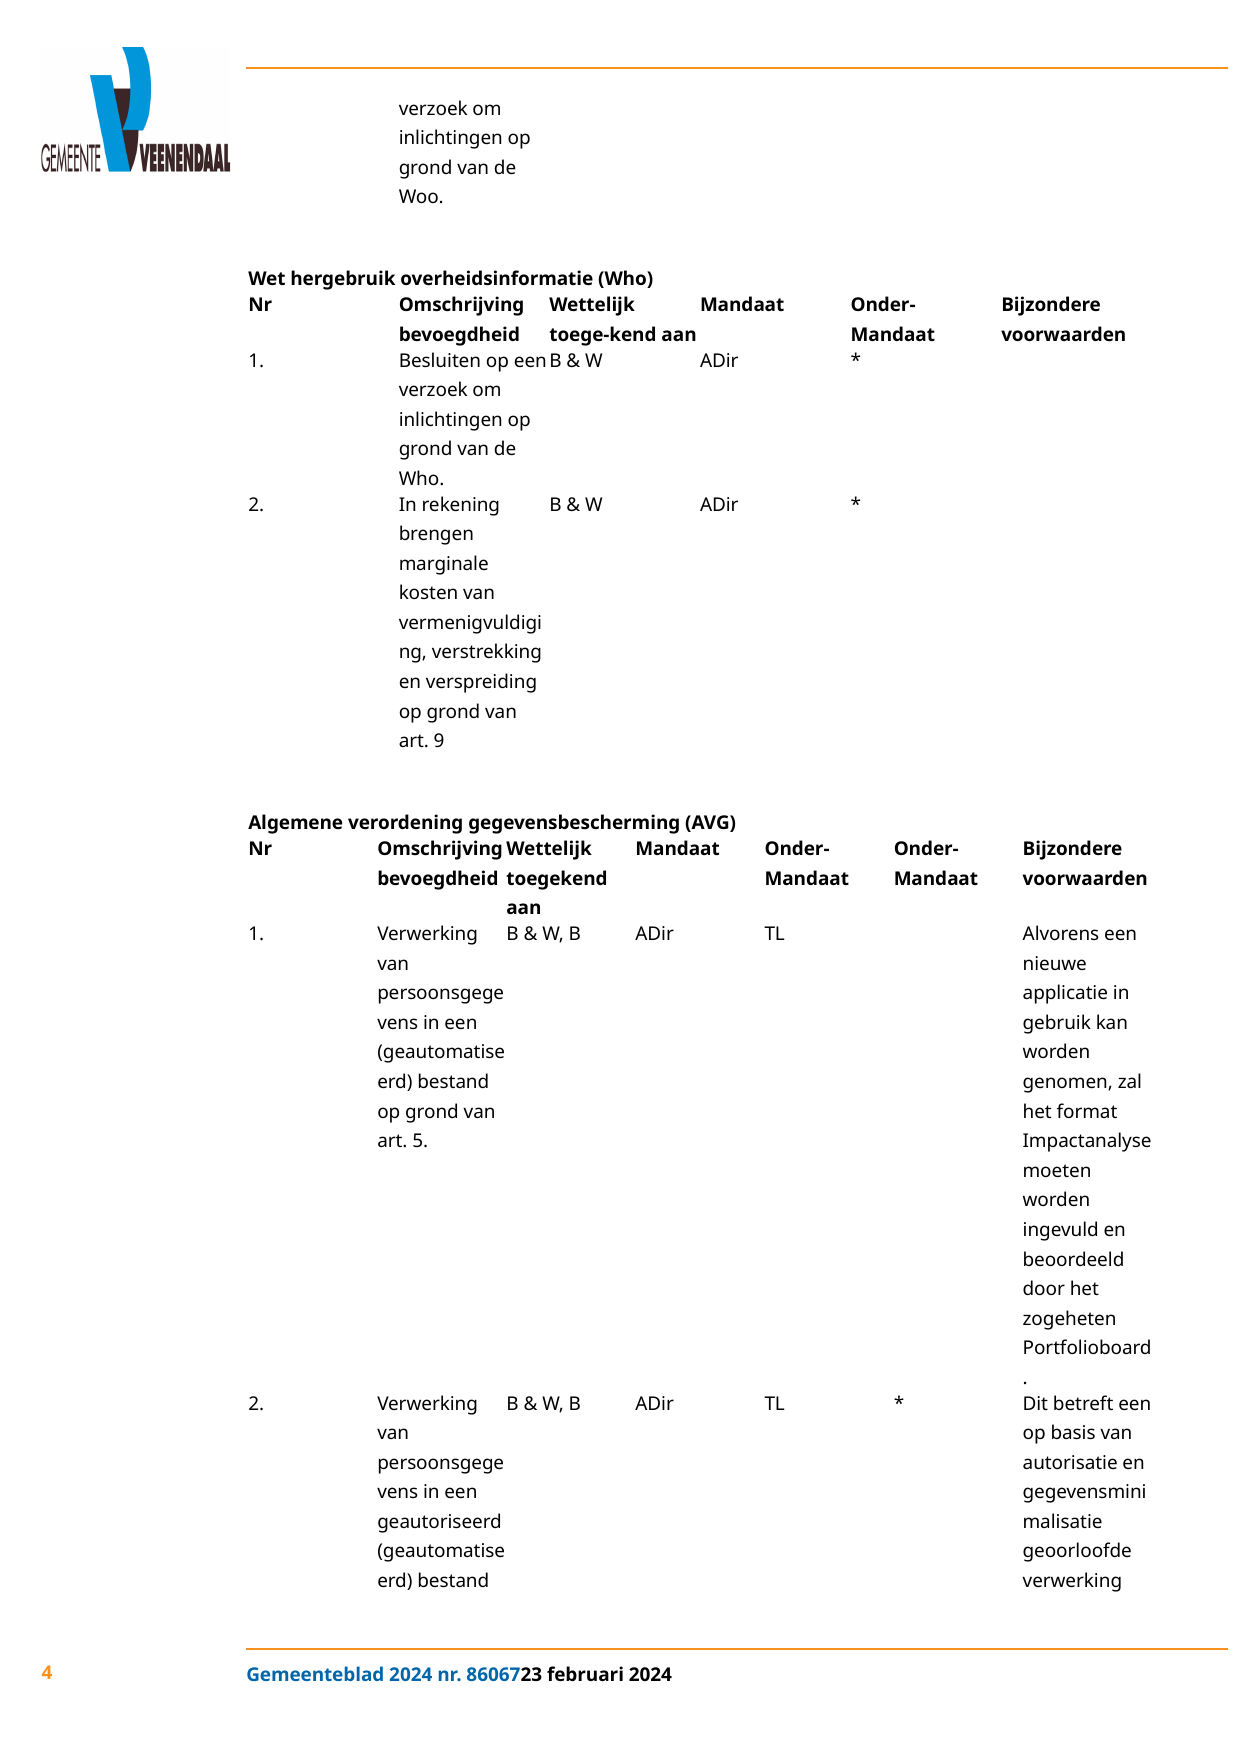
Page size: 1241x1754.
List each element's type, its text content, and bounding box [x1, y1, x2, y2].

table_header Bijzondere voorwaarden [1023, 835, 1152, 920]
table_header Wettelijk toege-kend aan [549, 291, 700, 347]
table_header Onder- Mandaat [894, 835, 1022, 920]
table_header Nr [248, 835, 377, 920]
table_cell Alvorens een nieuwe applicatie in gebruik kan worden genomen, zal het format Impactanalyse moeten worden ingevuld en beoordeeld door het zogeheten Portfolioboard. [1023, 920, 1152, 1390]
table_cell Verwerking van persoonsgegevens in een geautoriseerd (geautomatiseerd) bestand [377, 1390, 506, 1593]
table_cell ADir [700, 491, 850, 753]
table_cell [248, 491, 398, 753]
table_cell B & W [549, 491, 700, 753]
table_cell Besluiten op een verzoek om inlichtingen op grond van de Who. [399, 347, 549, 491]
table_cell [894, 920, 1022, 1390]
table_cell verzoek om inlichtingen op grond van de Woo. [399, 95, 549, 209]
table_header Bijzondere voorwaarden [1001, 291, 1152, 347]
table_cell * [850, 347, 1001, 491]
table_cell Dit betreft een op basis van autorisatie en gegevensminimalisatie geoorloofde verwerking [1023, 1390, 1152, 1593]
table_cell [1001, 347, 1152, 491]
table_cell ADir [635, 920, 764, 1390]
table_header Mandaat [700, 291, 850, 347]
text Wet hergebruik overheidsinformatie (Who) [248, 263, 1152, 291]
table_cell [248, 920, 377, 1390]
table_cell TL [764, 1390, 893, 1593]
table_header Onder- Mandaat [850, 291, 1001, 347]
picture [41, 47, 130, 172]
table_header Wettelijk toegekend aan [506, 835, 635, 920]
table_cell [1001, 95, 1152, 209]
table_cell [248, 1390, 377, 1593]
table_cell [549, 95, 700, 209]
table_cell [1001, 491, 1152, 753]
table_cell ADir [700, 347, 850, 491]
table_cell [248, 347, 398, 491]
table_cell [248, 95, 398, 209]
table_header Omschrijving bevoegdheid [377, 835, 506, 920]
table_cell * [850, 491, 1001, 753]
picture [123, 47, 231, 172]
table_header Omschrijving bevoegdheid [399, 291, 549, 347]
table_cell ADir [635, 1390, 764, 1593]
table_cell B & W [549, 347, 700, 491]
table_cell * [894, 1390, 1022, 1593]
table_cell In rekening brengen marginale kosten van vermenigvuldiging, verstrekking en verspreiding op grond van art. 9 [399, 491, 549, 753]
table_cell [850, 95, 1001, 209]
table_cell B & W, B [506, 1390, 635, 1593]
text Algemene verordening gegevensbescherming (AVG) [248, 807, 1152, 835]
table_cell TL [764, 920, 893, 1390]
table_header Onder- Mandaat [764, 835, 893, 920]
table_cell Verwerking van persoonsgegevens in een (geautomatiseerd) bestand op grond van art. 5. [377, 920, 506, 1390]
table_header Mandaat [635, 835, 764, 920]
table_header Nr [248, 291, 398, 347]
table_cell B & W, B [506, 920, 635, 1390]
table_cell [700, 95, 850, 209]
